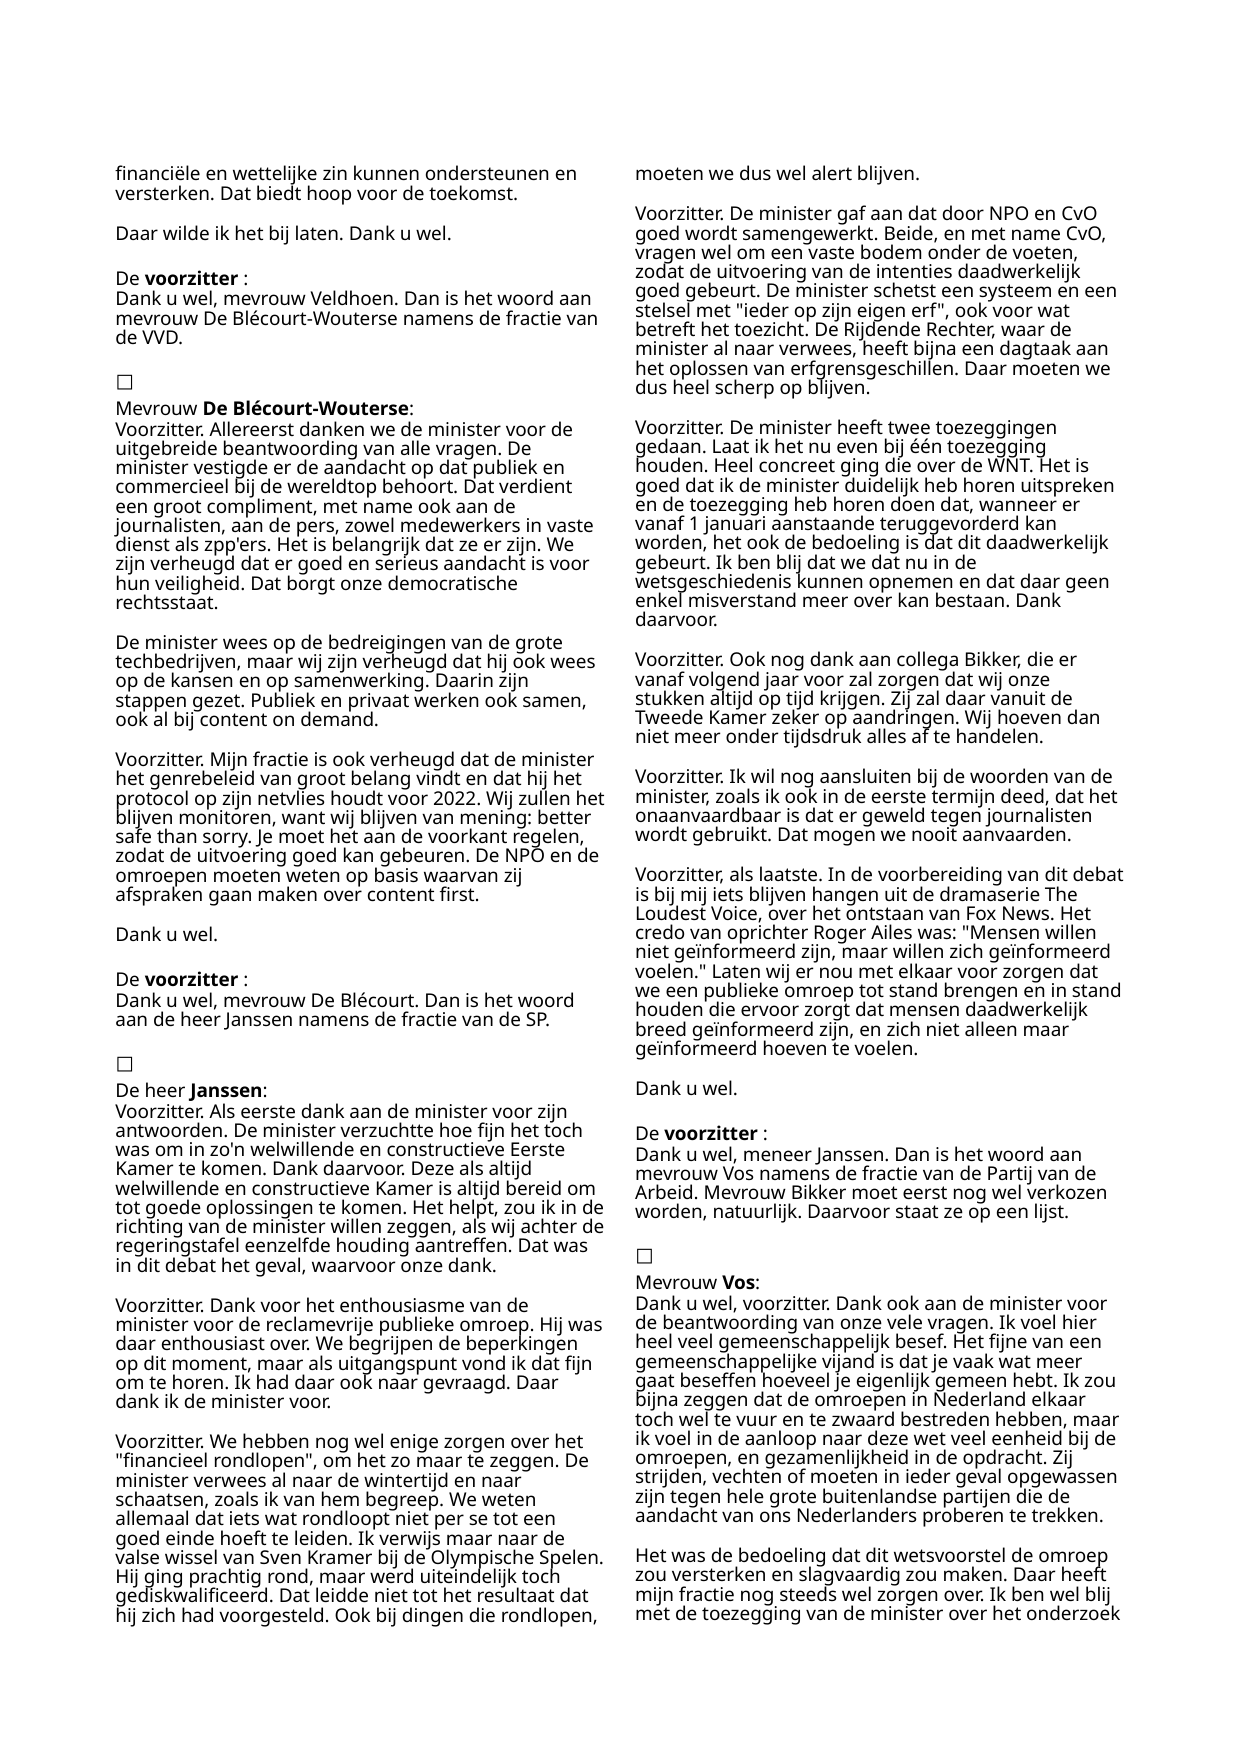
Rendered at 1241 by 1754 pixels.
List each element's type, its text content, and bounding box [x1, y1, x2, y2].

text Voorzitter. De minister heeft twee toezeggingen gedaan. Laat ik het nu even bij één toezegging houden. Heel concreet ging die over de WNT. Het is goed dat ik de minister duidelijk heb horen uitspreken en de toezegging heb horen doen dat, wanneer er vanaf 1 januari aanstaande teruggevorderd kan worden, het ook de bedoeling is dat dit daadwerkelijk gebeurt. Ik ben blij dat we dat nu in de wetsgeschiedenis kunnen opnemen en dat daar geen enkel misverstand meer over kan bestaan. Dank daarvoor. [635, 419, 1125, 631]
text De voorzitter : [635, 1120, 1125, 1146]
text Voorzitter. Allereerst danken we de minister voor de uitgebreide beantwoording van alle vragen. De minister vestigde er de aandacht op dat publiek en commercieel bij de wereldtop behoort. Dat verdient een groot compliment, met name ook aan de journalisten, aan de pers, zowel medewerkers in vaste dienst als zpp'ers. Het is belangrijk dat ze er zijn. We zijn verheugd dat er goed en serieus aandacht is voor hun veiligheid. Dat borgt onze democratische rechtsstaat. [115, 421, 605, 613]
text Voorzitter, als laatste. In de voorbereiding van dit debat is bij mij iets blijven hangen uit de dramaserie The Loudest Voice, over het ontstaan van Fox News. Het credo van oprichter Roger Ailes was: "Mensen willen niet geïnformeerd zijn, maar willen zich geïnformeerd voelen." Laten wij er nou met elkaar voor zorgen dat we een publieke omroep tot stand brengen en in stand houden die ervoor zorgt dat mensen daadwerkelijk breed geïnformeerd zijn, en zich niet alleen maar geïnformeerd hoeven te voelen. [635, 866, 1125, 1059]
text De minister wees op de bedreigingen van de grote techbedrijven, maar wij zijn verheugd dat hij ook wees op de kansen en op samenwerking. Daarin zijn stappen gezet. Publiek en privaat werken ook samen, ook al bij content on demand. [115, 634, 605, 730]
text Mevrouw Vos: [635, 1269, 1125, 1295]
text Dank u wel, mevrouw Veldhoen. Dan is het woord aan mevrouw De Blécourt-Wouterse namens de fractie van de VVD. [115, 290, 605, 348]
text Het was de bedoeling dat dit wetsvoorstel de omroep zou versterken en slagvaardig zou maken. Daar heeft mijn fractie nog steeds wel zorgen over. Ik ben wel blij met de toezegging van de minister over het onderzoek [635, 1547, 1125, 1624]
text Mevrouw De Blécourt-Wouterse: [115, 395, 605, 421]
text Daar wilde ik het bij laten. Dank u wel. [115, 224, 605, 244]
text Voorzitter. We hebben nog wel enige zorgen over het "financieel rondlopen", om het zo maar te zeggen. De minister verwees al naar de wintertijd en naar schaatsen, zoals ik van hem begreep. We weten allemaal dat iets wat rondloopt niet per se tot een goed einde hoeft te leiden. Ik verwijs maar naar de valse wissel van Sven Kramer bij de Olympische Spelen. Hij ging prachtig rond, maar werd uiteindelijk toch gediskwalificeerd. Dat leidde niet tot het resultaat dat hij zich had voorgesteld. Ook bij dingen die rondlopen, [115, 1433, 605, 1626]
text Voorzitter. De minister gaf aan dat door NPO en CvO goed wordt samengewerkt. Beide, en met name CvO, vragen wel om een vaste bodem onder de voeten, zodat de uitvoering van de intenties daadwerkelijk goed gebeurt. De minister schetst een systeem en een stelsel met "ieder op zijn eigen erf", ook voor wat betreft het toezicht. De Rijdende Rechter, waar de minister al naar verwees, heeft bijna een dagtaak aan het oplossen van erfgrensgeschillen. Daar moeten we dus heel scherp op blijven. [635, 205, 1125, 398]
text Dank u wel, mevrouw De Blécourt. Dan is het woord aan de heer Janssen namens de fractie van de SP. [115, 992, 605, 1030]
text Voorzitter. Mijn fractie is ook verheugd dat de minister het genrebeleid van groot belang vindt en dat hij het protocol op zijn netvlies houdt voor 2022. Wij zullen het blijven monitoren, want wij blijven van mening: better safe than sorry. Je moet het aan de voorkant regelen, zodat de uitvoering goed kan gebeuren. De NPO en de omroepen moeten weten op basis waarvan zij afspraken gaan maken over content first. [115, 751, 605, 905]
text De voorzitter : [115, 265, 605, 290]
text De voorzitter : [115, 966, 605, 992]
text Dank u wel, voorzitter. Dank ook aan de minister voor de beantwoording van onze vele vragen. Ik voel hier heel veel gemeenschappelijk besef. Het fijne van een gemeenschappelijke vijand is dat je vaak wat meer gaat beseffen hoeveel je eigenlijk gemeen hebt. Ik zou bijna zeggen dat de omroepen in Nederland elkaar toch wel te vuur en te zwaard bestreden hebben, maar ik voel in de aanloop naar deze wet veel eenheid bij de omroepen, en gezamenlijkheid in de opdracht. Zij strijden, vechten of moeten in ieder geval opgewassen zijn tegen hele grote buitenlandse partijen die de aandacht van ons Nederlanders proberen te trekken. [635, 1295, 1125, 1526]
text Voorzitter. Als eerste dank aan de minister voor zijn antwoorden. De minister verzuchtte hoe fijn het toch was om in zo'n welwillende en constructieve Eerste Kamer te komen. Dank daarvoor. Deze als altijd welwillende en constructieve Kamer is altijd bereid om tot goede oplossingen te komen. Het helpt, zou ik in de richting van de minister willen zeggen, als wij achter de regeringstafel eenzelfde houding aantreffen. Dat was in dit debat het geval, waarvoor onze dank. [115, 1103, 605, 1276]
text Dank u wel. [635, 1080, 1125, 1099]
text Dank u wel. [115, 926, 605, 945]
text ⬜ [115, 1051, 605, 1077]
text ⬜ [635, 1243, 1125, 1269]
text Voorzitter. Ook nog dank aan collega Bikker, die er vanaf volgend jaar voor zal zorgen dat wij onze stukken altijd op tijd krijgen. Zij zal daar vanuit de Tweede Kamer zeker op aandringen. Wij hoeven dan niet meer onder tijdsdruk alles af te handelen. [635, 651, 1125, 748]
text moeten we dus wel alert blijven. [635, 165, 1125, 184]
text financiële en wettelijke zin kunnen ondersteunen en versterken. Dat biedt hoop voor de toekomst. [115, 165, 605, 204]
text Voorzitter. Ik wil nog aansluiten bij de woorden van de minister, zoals ik ook in de eerste termijn deed, dat het onaanvaardbaar is dat er geweld tegen journalisten wordt gebruikt. Dat mogen we nooit aanvaarden. [635, 768, 1125, 846]
text Dank u wel, meneer Janssen. Dan is het woord aan mevrouw Vos namens de fractie van de Partij van de Arbeid. Mevrouw Bikker moet eerst nog wel verkozen worden, natuurlijk. Daarvoor staat ze op een lijst. [635, 1146, 1125, 1223]
text De heer Janssen: [115, 1077, 605, 1103]
text ⬜ [115, 369, 605, 395]
text Voorzitter. Dank voor het enthousiasme van de minister voor de reclamevrije publieke omroep. Hij was daar enthousiast over. We begrijpen de beperkingen op dit moment, maar als uitgangspunt vond ik dat fijn om te horen. Ik had daar ook naar gevraagd. Daar dank ik de minister voor. [115, 1297, 605, 1412]
